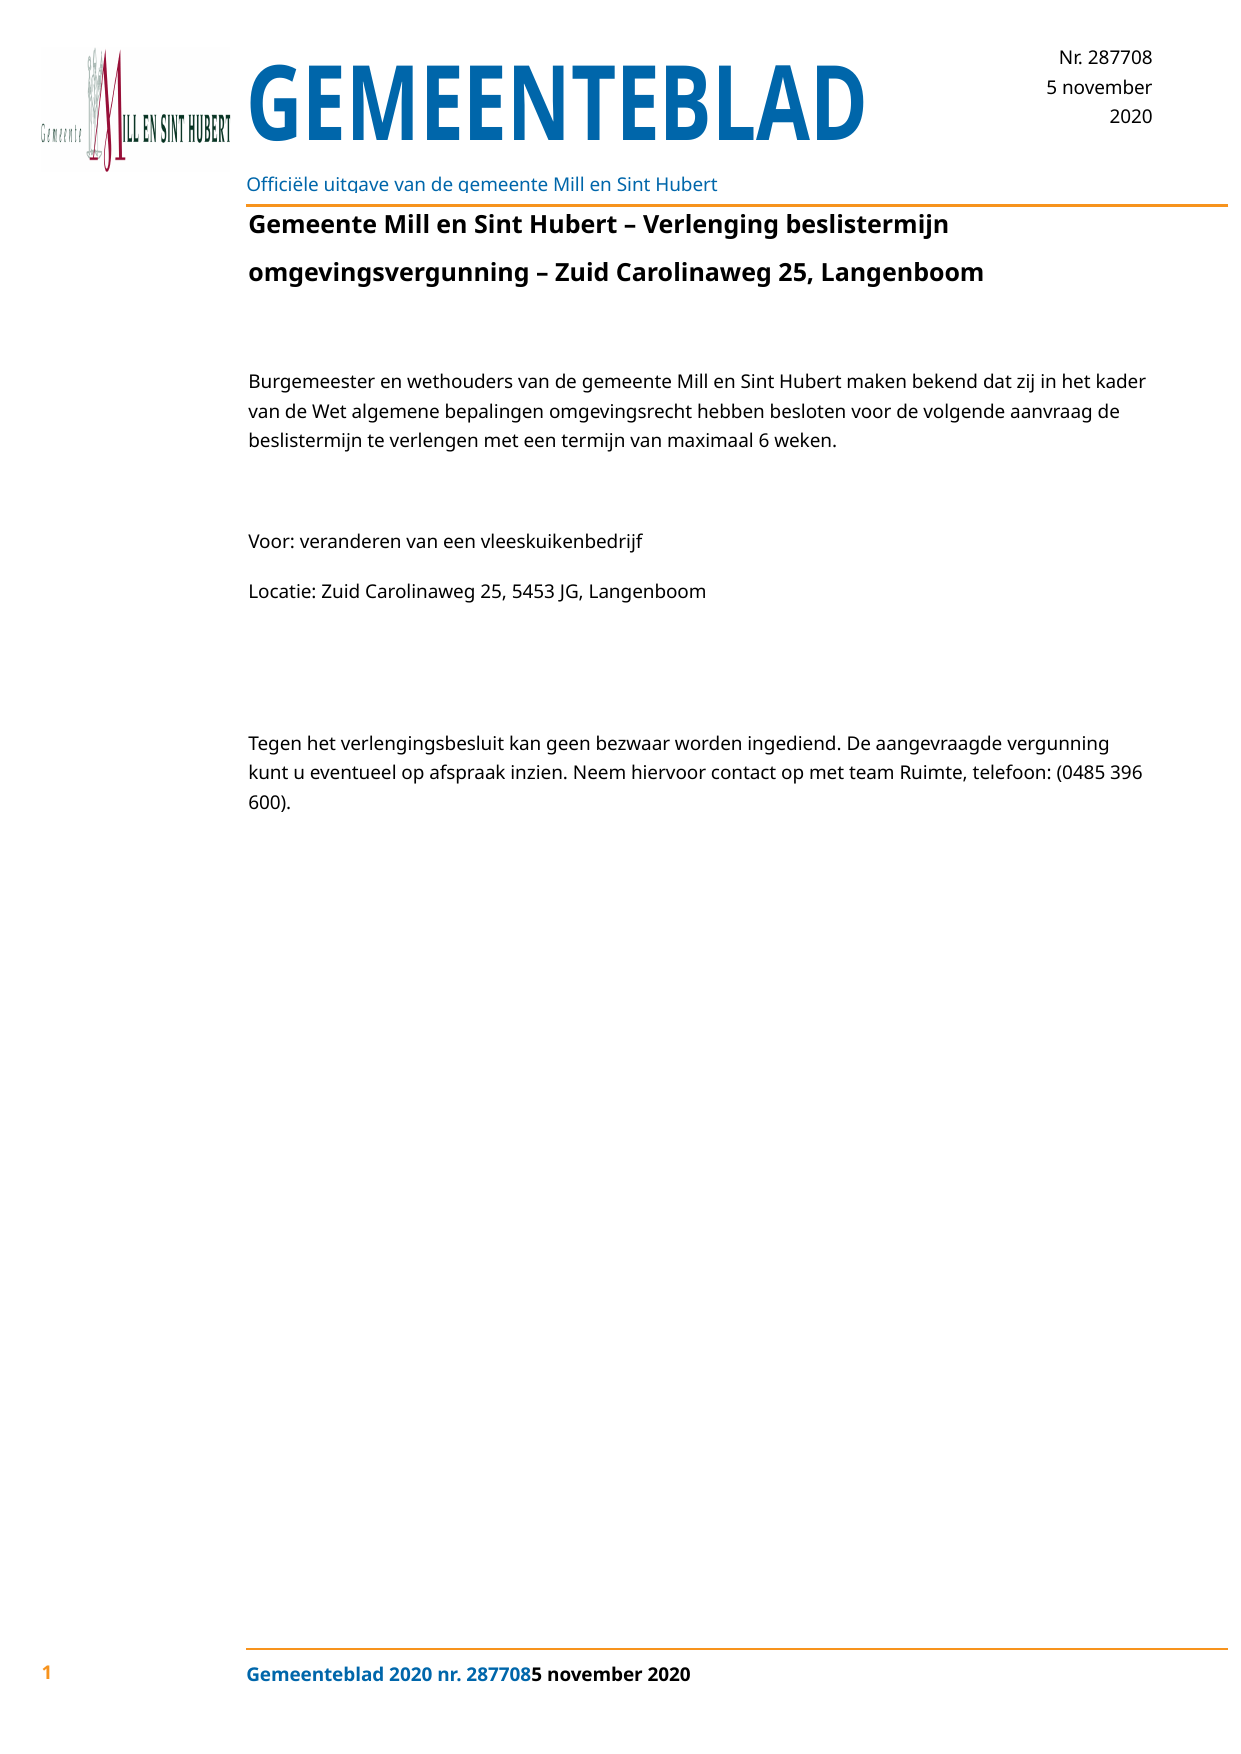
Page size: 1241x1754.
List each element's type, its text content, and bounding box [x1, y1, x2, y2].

text Burgemeester en wethouders van de gemeente Mill en Sint Hubert maken bekend dat zij in het kader van de Wet algemene bepalingen omgevingsrecht hebben besloten voor de volgende aanvraag de beslistermijn te verlengen met een termijn van maximaal 6 weken. [248, 368, 1152, 453]
text Locatie: Zuid Carolinaweg 25, 5453 JG, Langenboom [248, 579, 1152, 604]
text Tegen het verlengingsbesluit kan geen bezwaar worden ingediend. De aangevraagde vergunning kunt u eventueel op afspraak inzien. Neem hiervoor contact op met team Ruimte, telefoon: (0485 396 600). [248, 730, 1152, 815]
text Voor: veranderen van een vleeskuikenbedrijf [248, 528, 1152, 554]
picture [41, 47, 231, 172]
text Gemeente Mill en Sint Hubert – Verlenging beslistermijn omgevingsvergunning – Zuid Carolinaweg 25, Langenboom [248, 207, 1152, 288]
